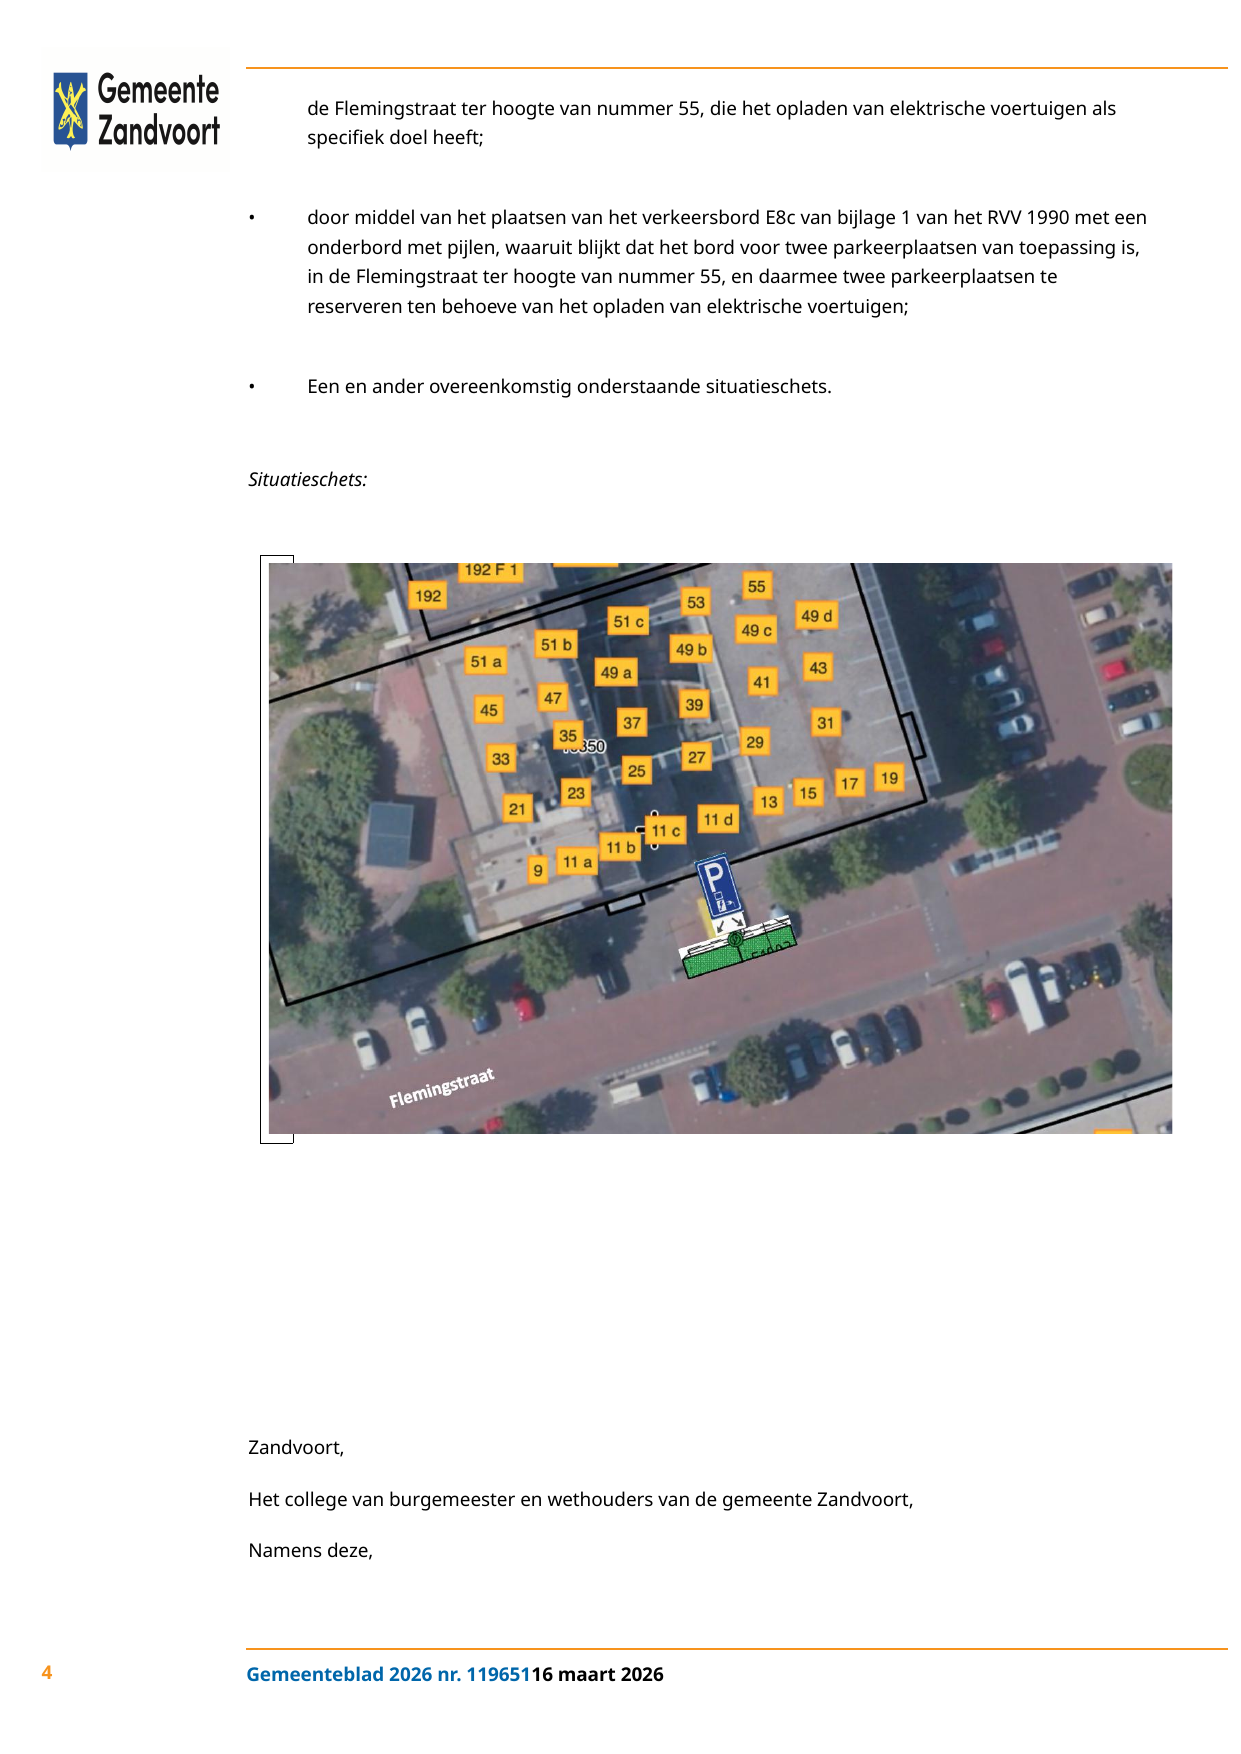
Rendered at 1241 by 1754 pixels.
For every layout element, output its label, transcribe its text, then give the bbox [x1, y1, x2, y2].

picture [268, 563, 1173, 1134]
text Situatieschets: [248, 467, 1152, 492]
list de Flemingstraat ter hoogte van nummer 55, die het opladen van elektrische voertuigen als specifiek doel heeft; [248, 95, 1152, 150]
text Namens deze, [248, 1537, 1152, 1563]
text Zandvoort, [248, 1434, 1152, 1460]
text Het college van burgemeester en wethouders van de gemeente Zandvoort, [248, 1486, 1152, 1511]
list door middel van het plaatsen van het verkeersbord E8c van bijlage 1 van het RVV 1990 met een onderbord met pijlen, waaruit blijkt dat het bord voor twee parkeerplaatsen van toepassing is, in de Flemingstraat ter hoogte van nummer 55, en daarmee twee parkeerplaatsen te reserveren ten behoeve van het opladen van elektrische voertuigen; [248, 204, 1152, 319]
list Een en ander overeenkomstig onderstaande situatieschets. [248, 373, 1152, 399]
picture [41, 47, 231, 172]
